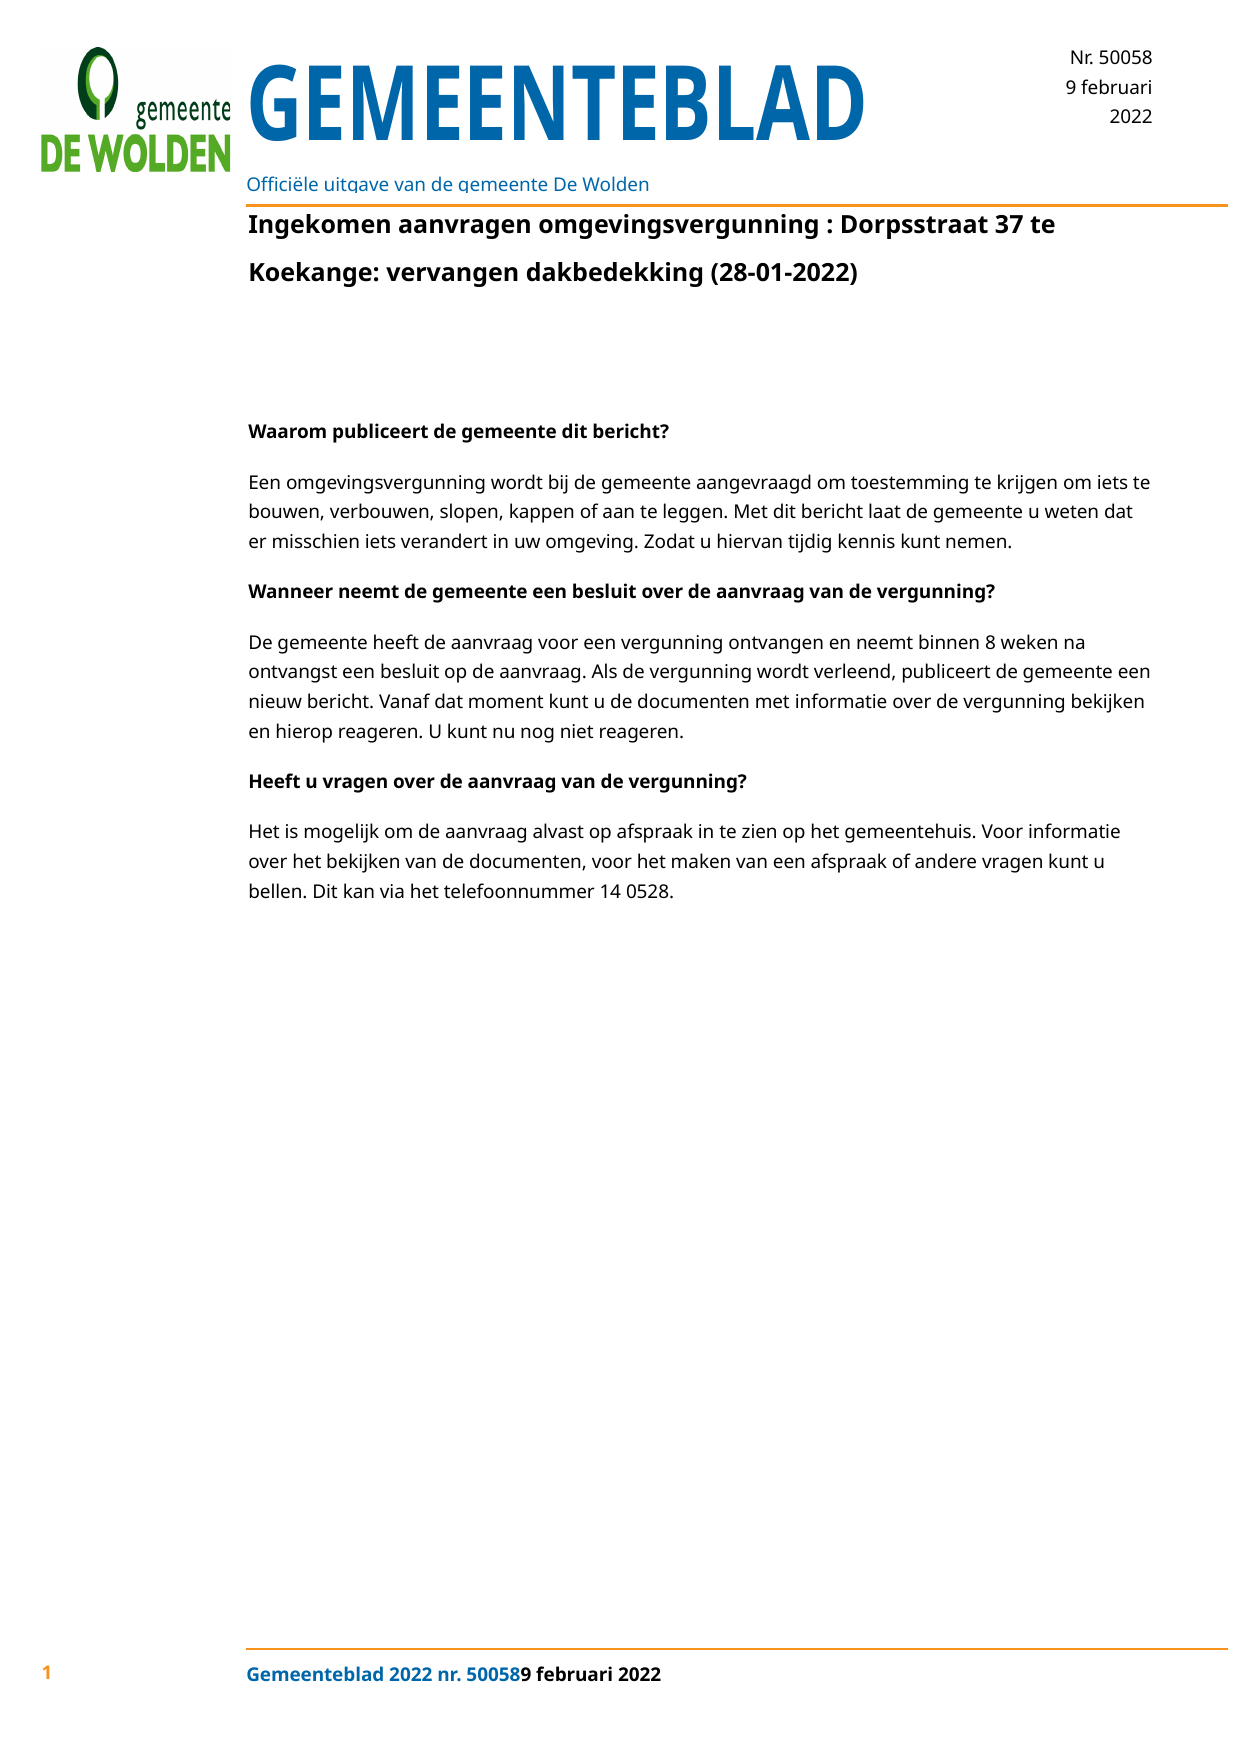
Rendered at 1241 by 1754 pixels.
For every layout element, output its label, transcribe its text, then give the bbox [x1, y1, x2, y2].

text Heeft u vragen over de aanvraag van de vergunning? [248, 768, 1152, 794]
text Het is mogelijk om de aanvraag alvast op afspraak in te zien op het gemeentehuis. Voor informatie over het bekijken van de documenten, voor het maken van een afspraak of andere vragen kunt u bellen. Dit kan via het telefoonnummer 14 0528. [248, 819, 1152, 904]
text De gemeente heeft de aanvraag voor een vergunning ontvangen en neemt binnen 8 weken na ontvangst een besluit op de aanvraag. Als de vergunning wordt verleend, publiceert de gemeente een nieuw bericht. Vanaf dat moment kunt u de documenten met informatie over de vergunning bekijken en hierop reageren. U kunt nu nog niet reageren. [248, 629, 1152, 744]
text Ingekomen aanvragen omgevingsvergunning : Dorpsstraat 37 te Koekange: vervangen dakbedekking (28-01-2022) [248, 207, 1152, 288]
text Wanneer neemt de gemeente een besluit over de aanvraag van de vergunning? [248, 579, 1152, 604]
picture [41, 47, 231, 172]
text Waarom publiceert de gemeente dit bericht? [248, 419, 1152, 444]
text Een omgevingsvergunning wordt bij de gemeente aangevraagd om toestemming te krijgen om iets te bouwen, verbouwen, slopen, kappen of aan te leggen. Met dit bericht laat de gemeente u weten dat er misschien iets verandert in uw omgeving. Zodat u hiervan tijdig kennis kunt nemen. [248, 469, 1152, 554]
